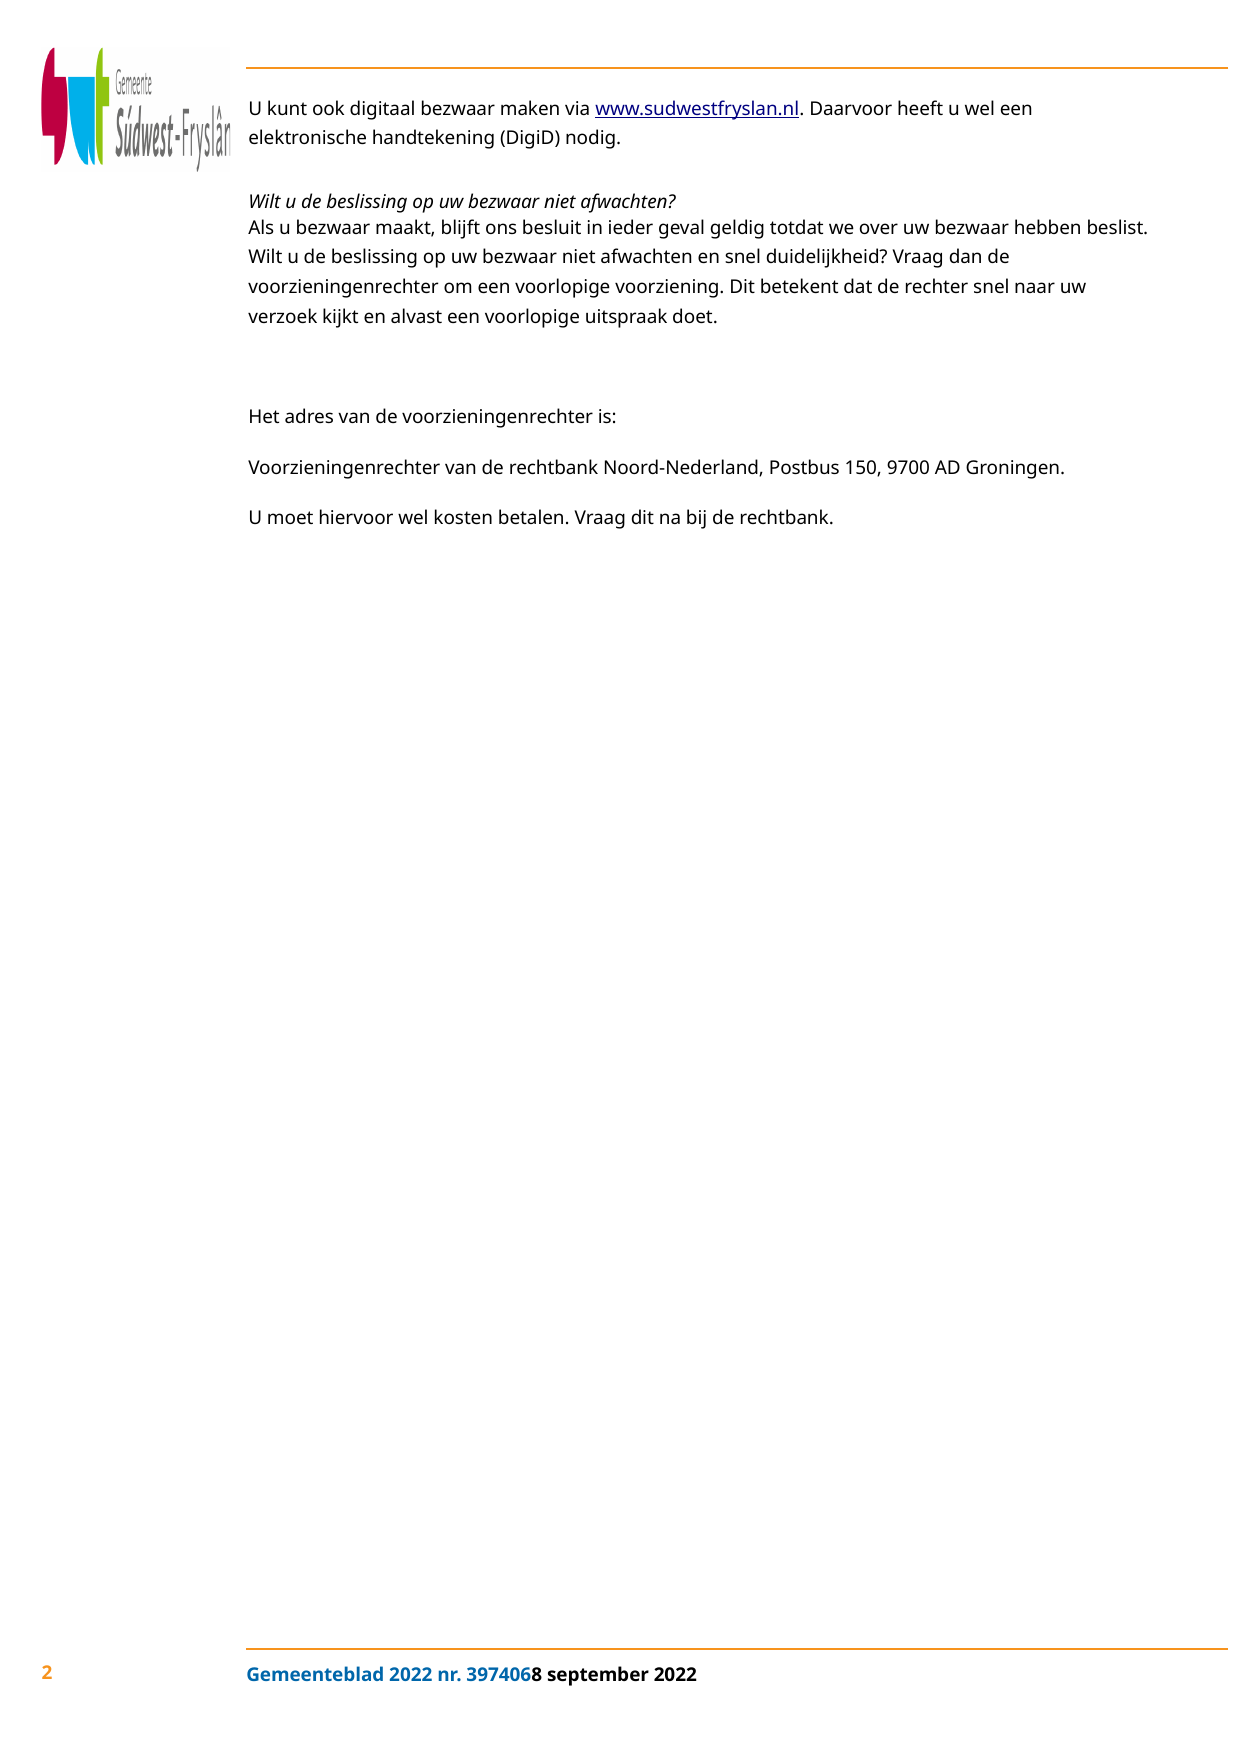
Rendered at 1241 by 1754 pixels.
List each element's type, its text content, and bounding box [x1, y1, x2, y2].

text Voorzieningenrechter van de rechtbank Noord-Nederland, Postbus 150, 9700 AD Groningen. [248, 454, 1152, 480]
text U moet hiervoor wel kosten betalen. Vraag dit na bij de rechtbank. [248, 504, 1152, 530]
text Het adres van de voorzieningenrechter is: [248, 404, 1152, 429]
picture [41, 47, 231, 172]
text Wilt u de beslissing op uw bezwaar niet afwachten? [248, 188, 1152, 214]
text Als u bezwaar maakt, blijft ons besluit in ieder geval geldig totdat we over uw bezwaar hebben beslist. Wilt u de beslissing op uw bezwaar niet afwachten en snel duidelijkheid? Vraag dan de voorzieningenrechter om een voorlopige voorziening. Dit betekent dat de rechter snel naar uw verzoek kijkt en alvast een voorlopige uitspraak doet. [248, 214, 1152, 328]
text U kunt ook digitaal bezwaar maken via www.sudwestfryslan.nl. Daarvoor heeft u wel een elektronische handtekening (DigiD) nodig. [248, 95, 1152, 150]
